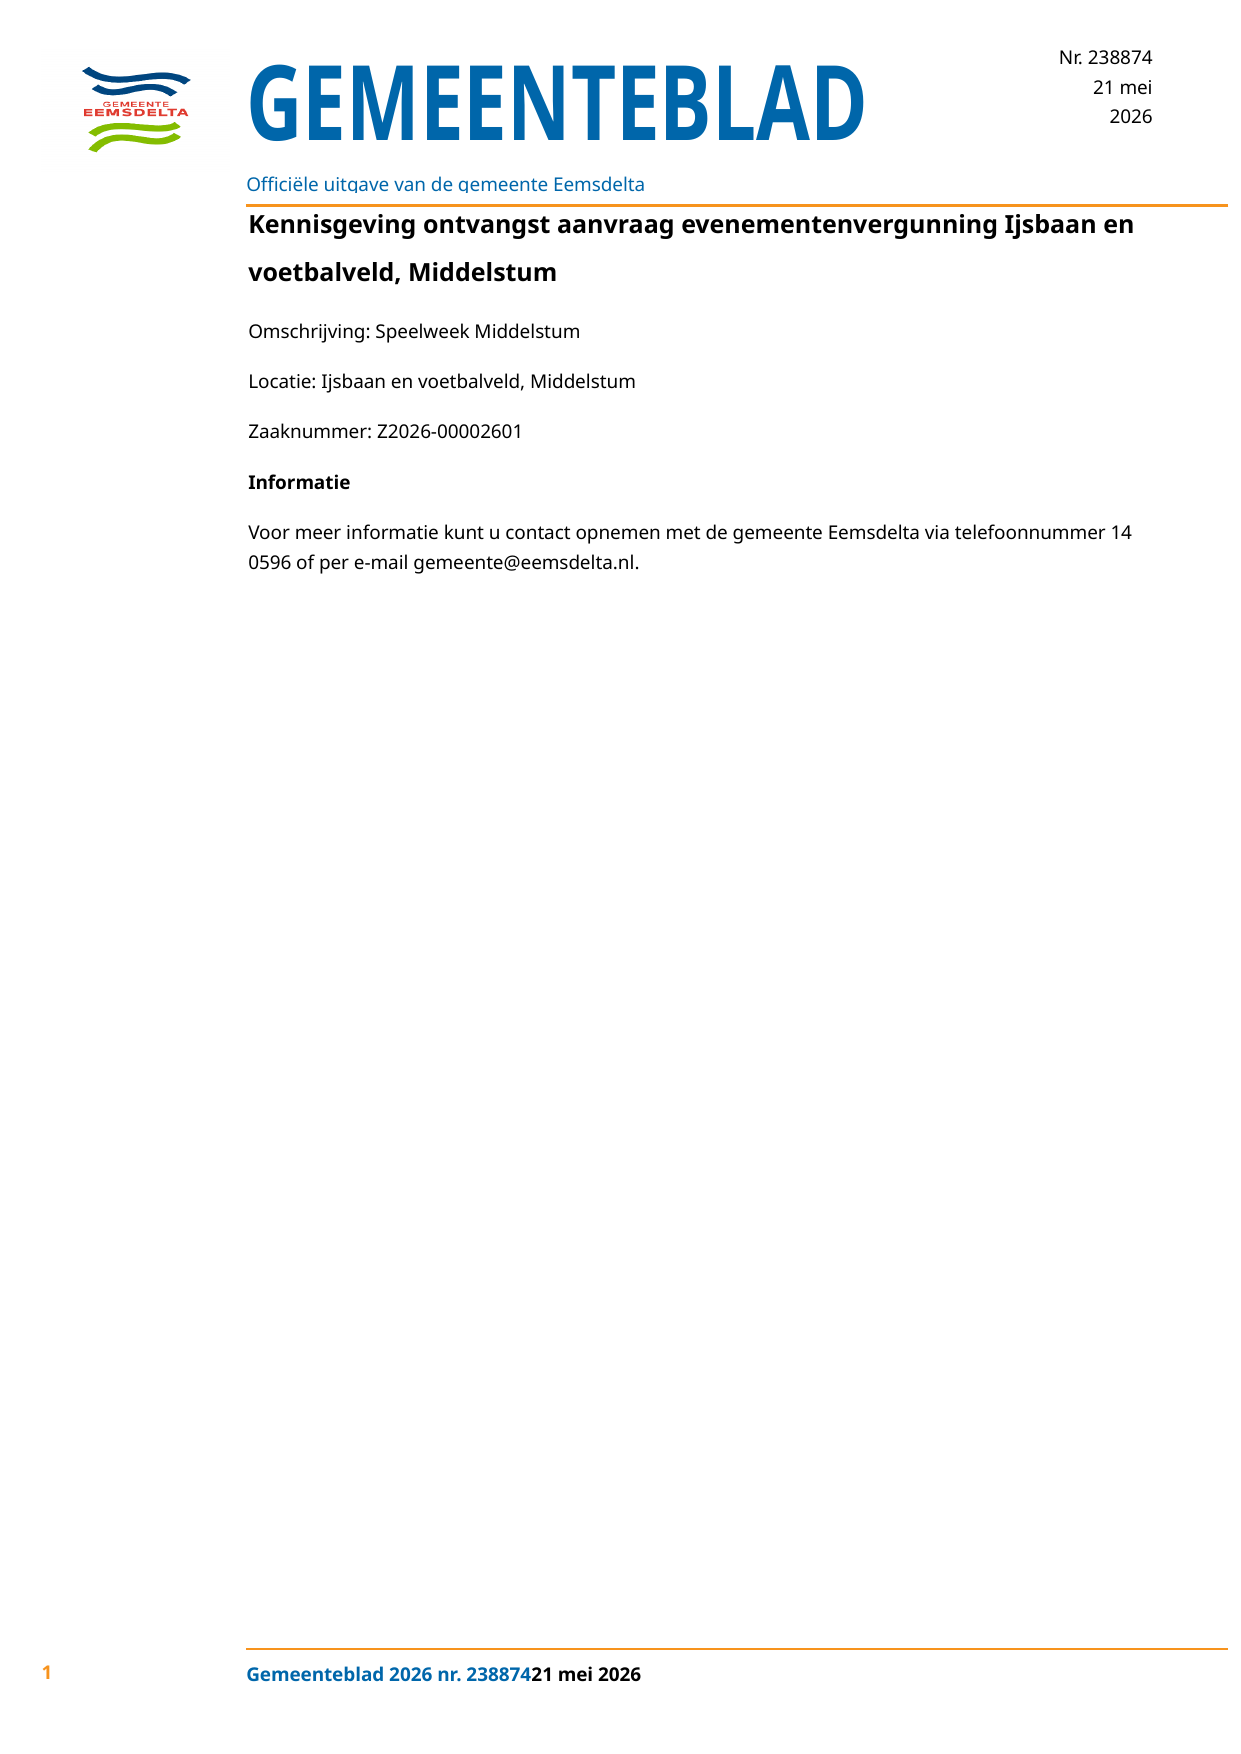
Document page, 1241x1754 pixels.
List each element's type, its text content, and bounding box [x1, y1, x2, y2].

text Informatie [248, 469, 1152, 495]
text Locatie: Ijsbaan en voetbalveld, Middelstum [248, 368, 1152, 394]
text Zaaknummer: Z2026-00002601 [248, 419, 1152, 444]
text Voor meer informatie kunt u contact opnemen met de gemeente Eemsdelta via telefoonnummer 14 0596 of per e-mail gemeente@eemsdelta.nl. [248, 519, 1152, 575]
text Kennisgeving ontvangst aanvraag evenementenvergunning Ijsbaan en voetbalveld, Middelstum [248, 207, 1152, 288]
text Omschrijving: Speelweek Middelstum [248, 318, 1152, 344]
picture [41, 47, 231, 172]
